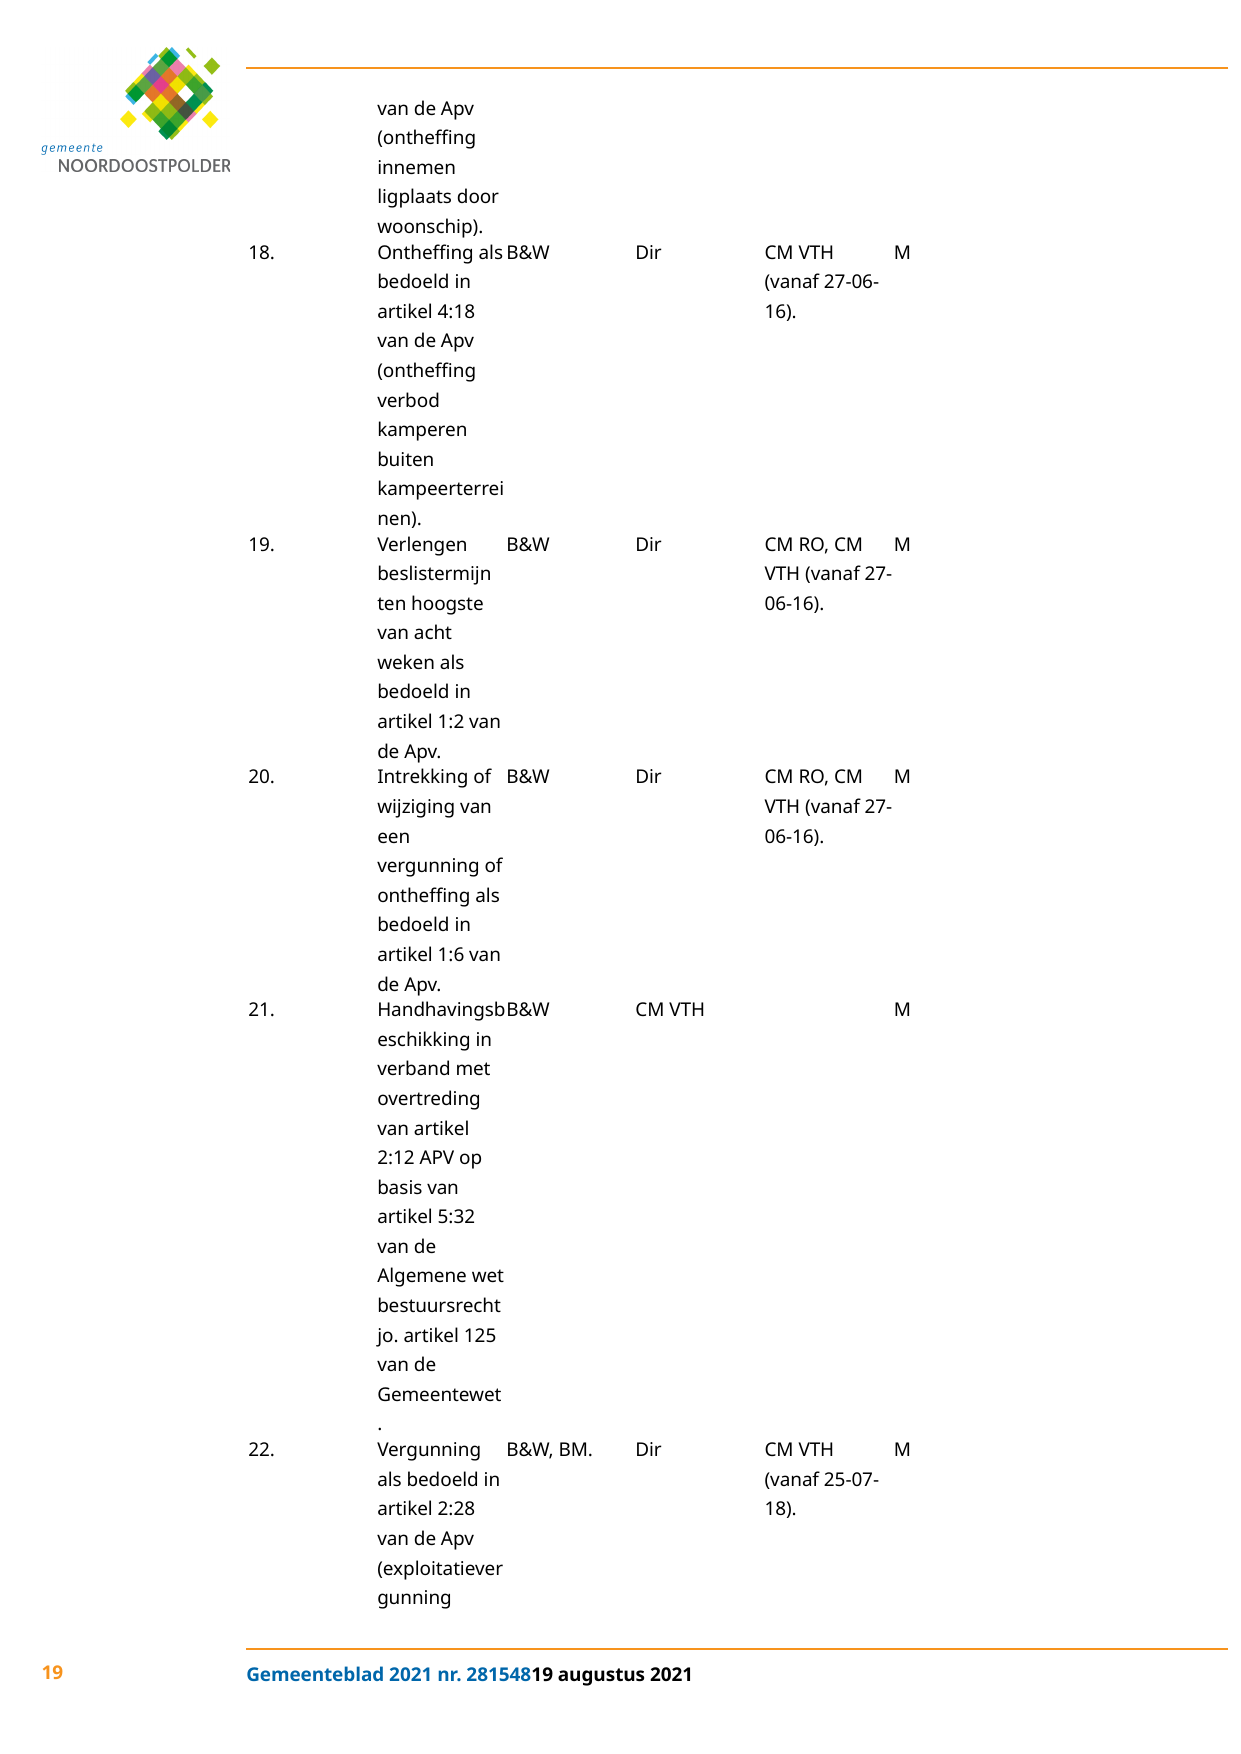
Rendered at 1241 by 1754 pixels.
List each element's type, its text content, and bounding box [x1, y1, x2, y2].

table_cell 22. [248, 1436, 377, 1610]
picture [41, 47, 231, 172]
table_cell M [894, 1436, 1022, 1610]
table_cell B&W [506, 764, 635, 996]
table_cell 18. [248, 239, 377, 531]
table_cell [1023, 531, 1152, 764]
table_cell B&W [506, 239, 635, 531]
table_cell [1023, 1436, 1152, 1610]
table_cell [894, 95, 1022, 239]
table_cell van de Apv (ontheffing innemen ligplaats door woonschip). [377, 95, 506, 239]
table_cell [1023, 239, 1152, 531]
table_cell [1023, 764, 1152, 996]
table_cell 21. [248, 996, 377, 1436]
table_cell CM RO, CM VTH (vanaf 27-06-16). [764, 531, 893, 764]
table_cell CM VTH [635, 996, 764, 1436]
table_cell CM VTH (vanaf 25-07-18). [764, 1436, 893, 1610]
table_cell Dir [635, 1436, 764, 1610]
table_cell M [894, 996, 1022, 1436]
table_cell [506, 95, 635, 239]
table_cell M [894, 531, 1022, 764]
table_cell 20. [248, 764, 377, 996]
table_cell B&W [506, 531, 635, 764]
table_cell [248, 95, 377, 239]
table_cell [1023, 95, 1152, 239]
table_cell [635, 95, 764, 239]
table_cell CM VTH (vanaf 27-06-16). [764, 239, 893, 531]
table_cell Dir [635, 764, 764, 996]
table_cell [764, 996, 893, 1436]
table_cell [1023, 996, 1152, 1436]
table_cell Dir [635, 239, 764, 531]
table_cell Dir [635, 531, 764, 764]
table_cell Ontheffing als bedoeld in artikel 4:18 van de Apv (ontheffing verbod kamperen buiten kampeerterreinen). [377, 239, 506, 531]
table_cell M [894, 239, 1022, 531]
table_cell M [894, 764, 1022, 996]
table_cell Verlengen beslistermijn ten hoogste van acht weken als bedoeld in artikel 1:2 van de Apv. [377, 531, 506, 764]
table_cell CM RO, CM VTH (vanaf 27-06-16). [764, 764, 893, 996]
table_cell [764, 95, 893, 239]
table_cell Intrekking of wijziging van een vergunning of ontheffing als bedoeld in artikel 1:6 van de Apv. [377, 764, 506, 996]
table_cell B&W [506, 996, 635, 1436]
table_cell Vergunning als bedoeld in artikel 2:28 van de Apv (exploitatievergunning [377, 1436, 506, 1610]
table_cell B&W, BM. [506, 1436, 635, 1610]
table_cell 19. [248, 531, 377, 764]
table_cell Handhavingsbeschikking in verband met overtreding van artikel 2:12 APV op basis van artikel 5:32 van de Algemene wet bestuursrecht jo. artikel 125 van de Gemeentewet. [377, 996, 506, 1436]
